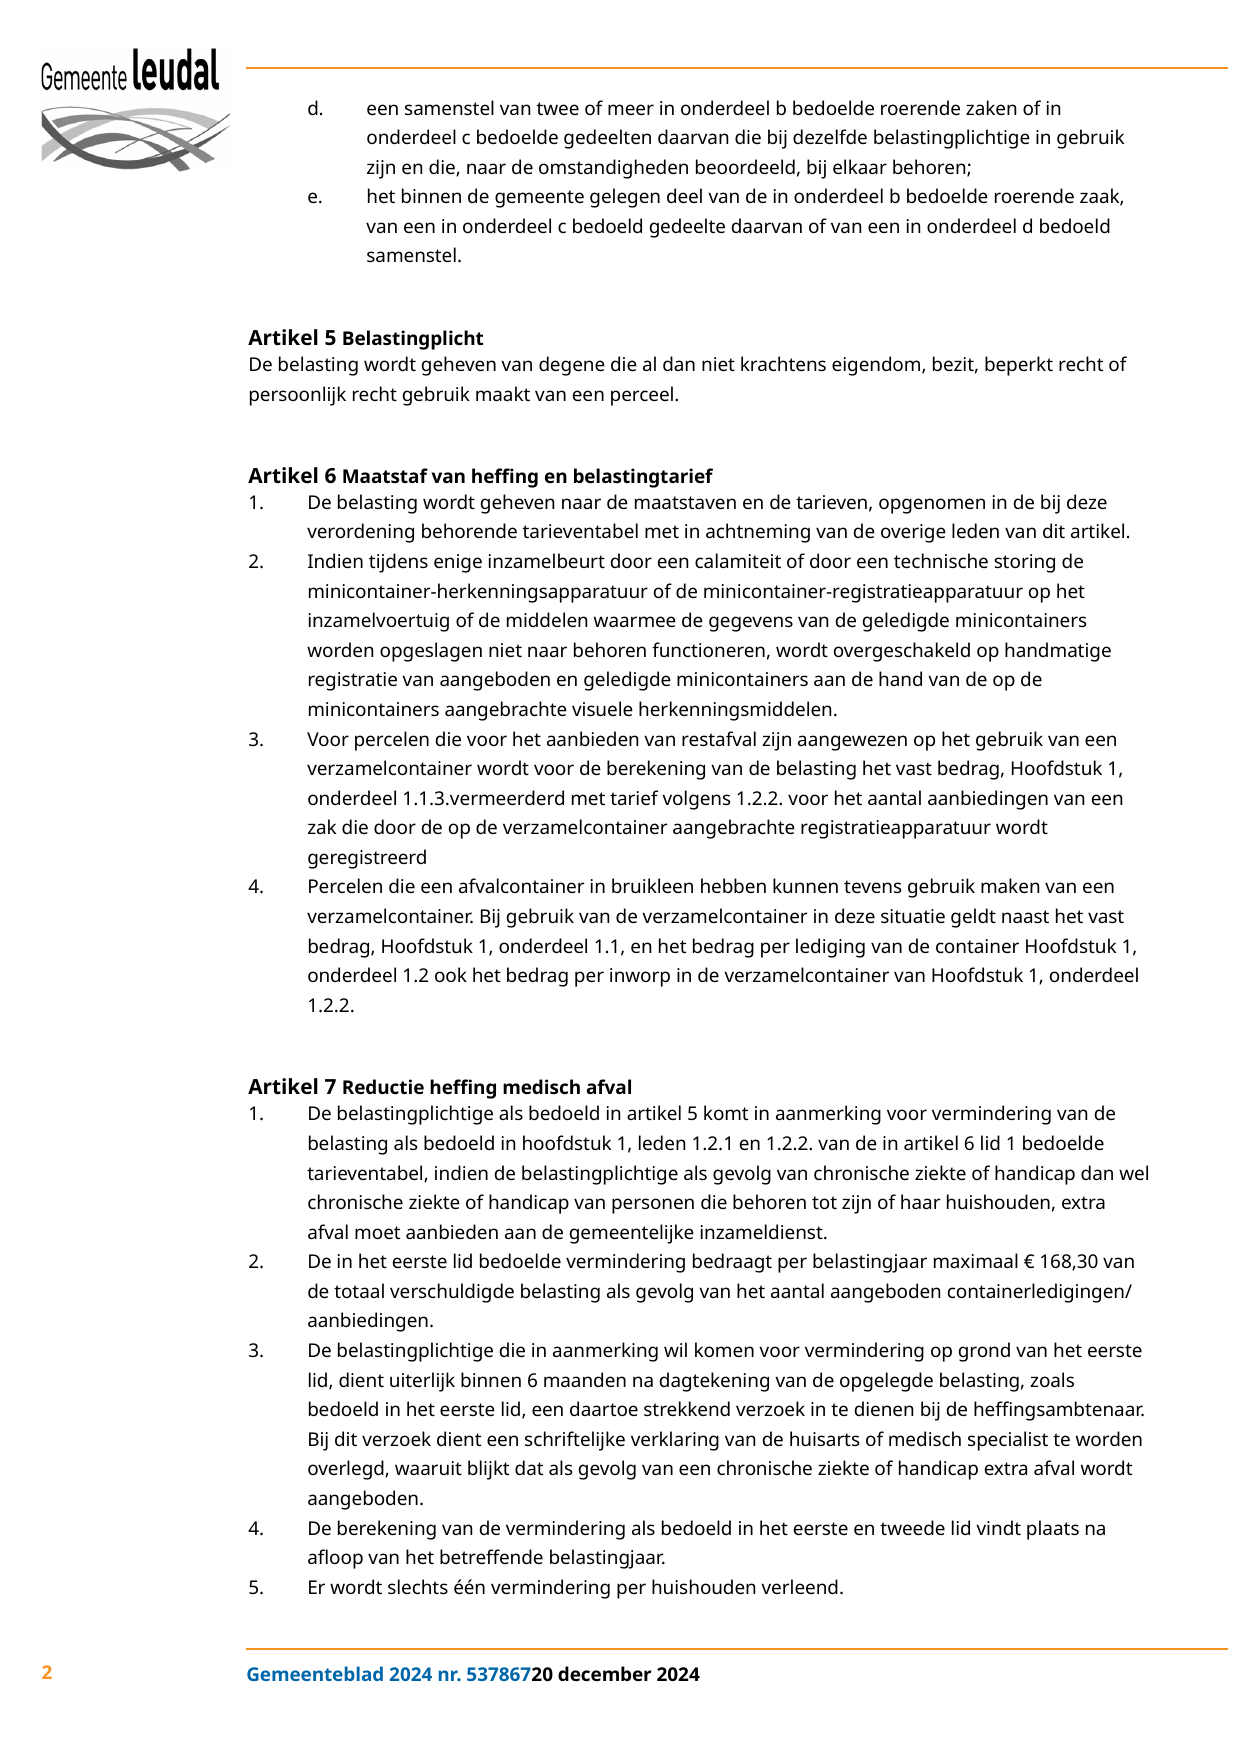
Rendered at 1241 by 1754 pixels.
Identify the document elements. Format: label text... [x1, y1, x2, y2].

text Artikel 5 Belastingplicht [248, 323, 1152, 351]
list een samenstel van twee of meer in onderdeel b bedoelde roerende zaken of in onderdeel c bedoelde gedeelten daarvan die bij dezelfde belastingplichtige in gebruik zijn en die, naar de omstandigheden beoordeeld, bij elkaar behoren; [307, 95, 1152, 180]
picture [41, 47, 231, 172]
list De belasting wordt geheven naar de maatstaven en de tarieven, opgenomen in de bij deze verordening behorende tarieventabel met in achtneming van de overige leden van dit artikel. [248, 489, 1152, 544]
list Indien tijdens enige inzamelbeurt door een calamiteit of door een technische storing de minicontainer-herkenningsapparatuur of de minicontainer-registratieapparatuur op het inzamelvoertuig of de middelen waarmee de gegevens van de geledigde minicontainers worden opgeslagen niet naar behoren functioneren, wordt overgeschakeld op handmatige registratie van aangeboden en geledigde minicontainers aan de hand van de op de minicontainers aangebrachte visuele herkenningsmiddelen. [248, 548, 1152, 722]
text Artikel 6 Maatstaf van heffing en belastingtarief [248, 461, 1152, 489]
text De belasting wordt geheven van degene die al dan niet krachtens eigendom, bezit, beperkt recht of persoonlijk recht gebruik maakt van een perceel. [248, 351, 1152, 406]
list het binnen de gemeente gelegen deel van de in onderdeel b bedoelde roerende zaak, van een in onderdeel c bedoeld gedeelte daarvan of van een in onderdeel d bedoeld samenstel. [307, 183, 1152, 268]
list De berekening van de vermindering als bedoeld in het eerste en tweede lid vindt plaats na afloop van het betreffende belastingjaar. [248, 1515, 1152, 1570]
list De belastingplichtige als bedoeld in artikel 5 komt in aanmerking voor vermindering van de belasting als bedoeld in hoofdstuk 1, leden 1.2.1 en 1.2.2. van de in artikel 6 lid 1 bedoelde tarieventabel, indien de belastingplichtige als gevolg van chronische ziekte of handicap dan wel chronische ziekte of handicap van personen die behoren tot zijn of haar huishouden, extra afval moet aanbieden aan de gemeentelijke inzameldienst. [248, 1101, 1152, 1244]
list De in het eerste lid bedoelde vermindering bedraagt per belastingjaar maximaal € 168,30 van de totaal verschuldigde belasting als gevolg van het aantal aangeboden containerledigingen/ aanbiedingen. [248, 1248, 1152, 1333]
list Er wordt slechts één vermindering per huishouden verleend. [248, 1574, 1152, 1599]
list De belastingplichtige die in aanmerking wil komen voor vermindering op grond van het eerste lid, dient uiterlijk binnen 6 maanden na dagtekening van de opgelegde belasting, zoals bedoeld in het eerste lid, een daartoe strekkend verzoek in te dienen bij de heffingsambtenaar. Bij dit verzoek dient een schriftelijke verklaring van de huisarts of medisch specialist te worden overlegd, waaruit blijkt dat als gevolg van een chronische ziekte of handicap extra afval wordt aangeboden. [248, 1337, 1152, 1511]
list Percelen die een afvalcontainer in bruikleen hebben kunnen tevens gebruik maken van een verzamelcontainer. Bij gebruik van de verzamelcontainer in deze situatie geldt naast het vast bedrag, Hoofdstuk 1, onderdeel 1.1, en het bedrag per lediging van de container Hoofdstuk 1, onderdeel 1.2 ook het bedrag per inworp in de verzamelcontainer van Hoofdstuk 1, onderdeel 1.2.2. [248, 874, 1152, 1018]
list Voor percelen die voor het aanbieden van restafval zijn aangewezen op het gebruik van een verzamelcontainer wordt voor de berekening van de belasting het vast bedrag, Hoofdstuk 1, onderdeel 1.1.3.vermeerderd met tarief volgens 1.2.2. voor het aantal aanbiedingen van een zak die door de op de verzamelcontainer aangebrachte registratieapparatuur wordt geregistreerd [248, 726, 1152, 870]
text Artikel 7 Reductie heffing medisch afval [248, 1072, 1152, 1101]
